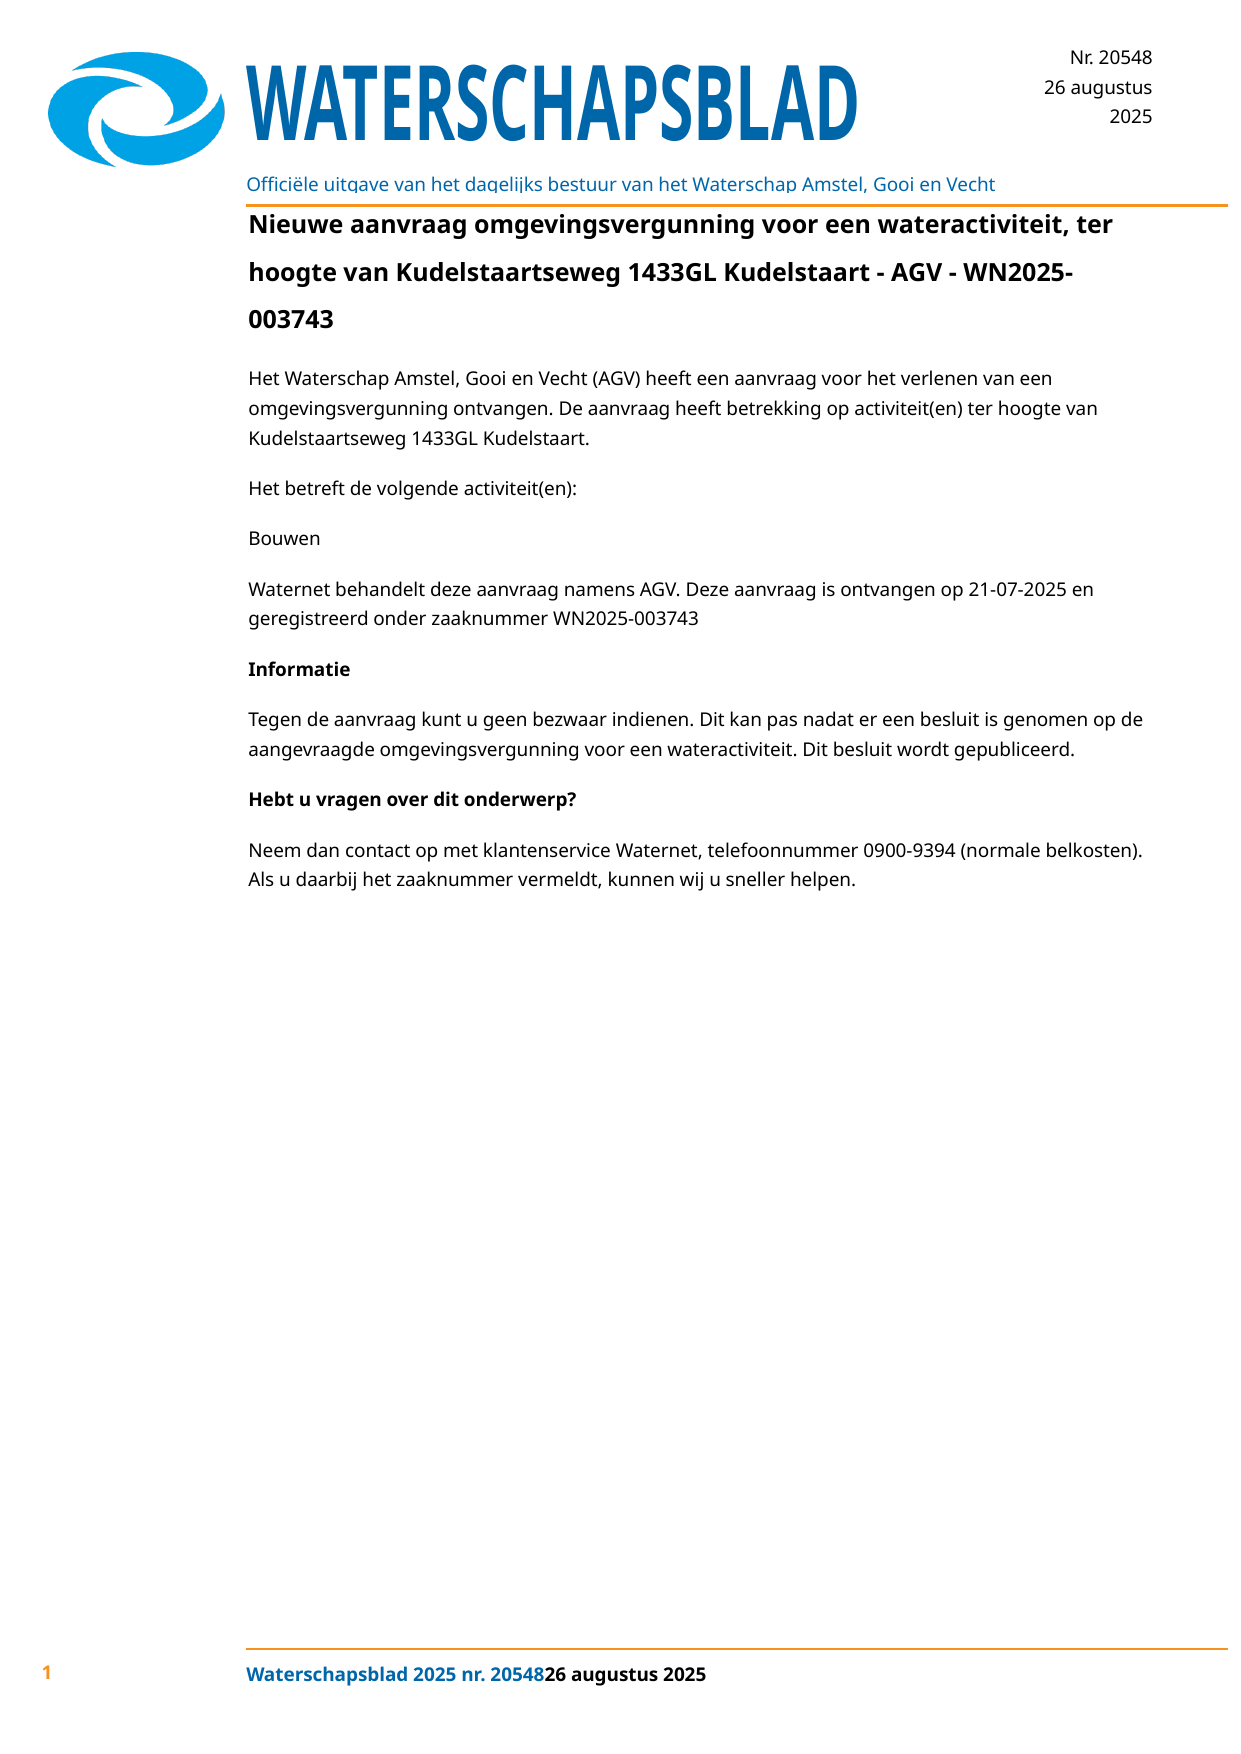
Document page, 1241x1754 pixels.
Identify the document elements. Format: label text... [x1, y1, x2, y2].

text Informatie [248, 656, 1152, 682]
text Neem dan contact op met klantenservice Waternet, telefoonnummer 0900-9394 (normale belkosten). Als u daarbij het zaaknummer vermeldt, kunnen wij u sneller helpen. [248, 837, 1152, 892]
text Hebt u vragen over dit onderwerp? [248, 786, 1152, 812]
text Het Waterschap Amstel, Gooi en Vecht (AGV) heeft een aanvraag voor het verlenen van een omgevingsvergunning ontvangen. De aanvraag heeft betrekking op activiteit(en) ter hoogte van Kudelstaartseweg 1433GL Kudelstaart. [248, 366, 1152, 450]
text Waternet behandelt deze aanvraag namens AGV. Deze aanvraag is ontvangen op 21-07-2025 en geregistreerd onder zaaknummer WN2025-003743 [248, 576, 1152, 631]
text Tegen de aanvraag kunt u geen bezwaar indienen. Dit kan pas nadat er een besluit is genomen op de aangevraagde omgevingsvergunning voor een wateractiviteit. Dit besluit wordt gepubliceerd. [248, 706, 1152, 762]
text Nieuwe aanvraag omgevingsvergunning voor een wateractiviteit, ter hoogte van Kudelstaartseweg 1433GL Kudelstaart - AGV - WN2025-003743 [248, 207, 1152, 336]
text Het betreft de volgende activiteit(en): [248, 475, 1152, 501]
text Bouwen [248, 526, 1152, 551]
picture [41, 47, 231, 172]
